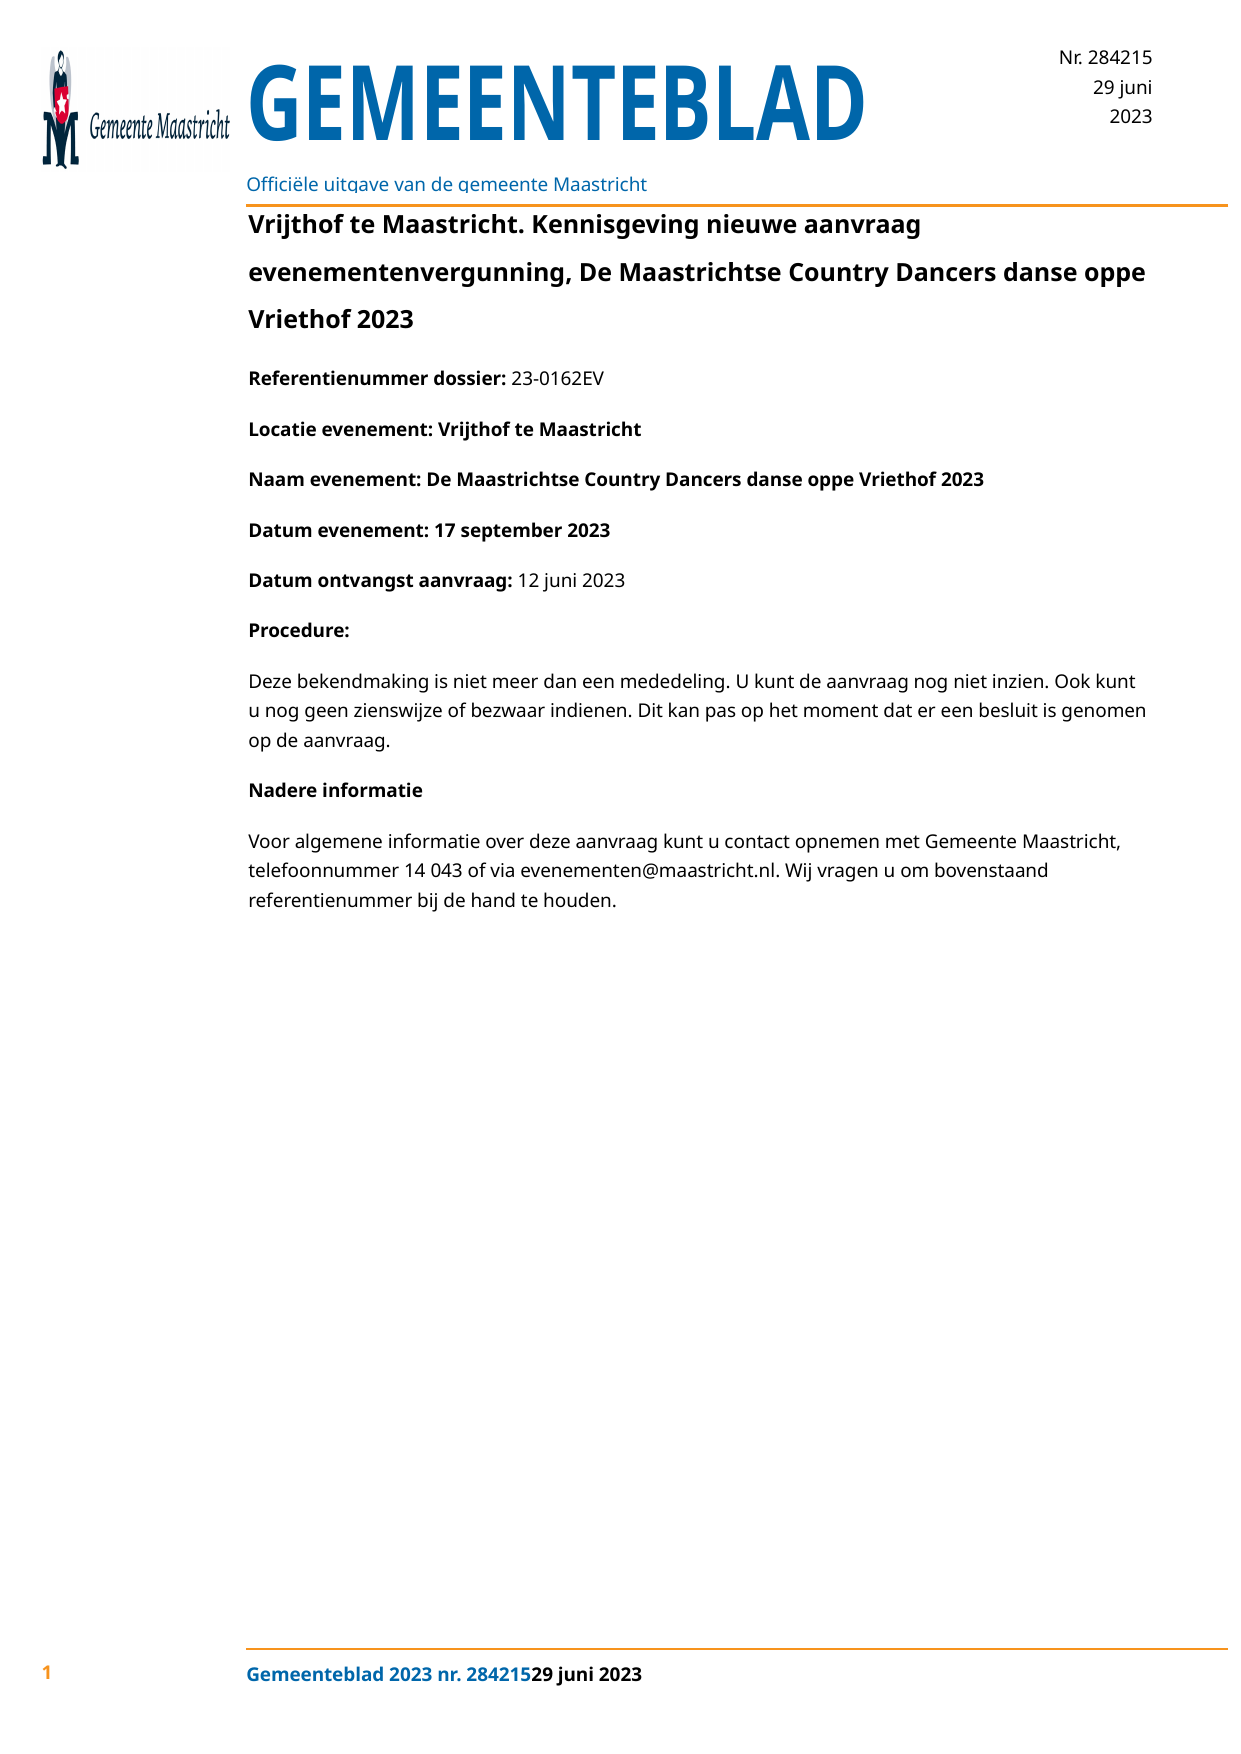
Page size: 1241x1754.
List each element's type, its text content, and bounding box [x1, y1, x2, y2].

text Procedure: [248, 618, 1152, 643]
text Locatie evenement: Vrijthof te Maastricht [248, 416, 1152, 442]
text Datum ontvangst aanvraag: 12 juni 2023 [248, 567, 1152, 593]
text Voor algemene informatie over deze aanvraag kunt u contact opnemen met Gemeente Maastricht, telefoonnummer 14 043 of via evenementen@maastricht.nl. Wij vragen u om bovenstaand referentienummer bij de hand te houden. [248, 828, 1152, 913]
text Datum evenement: 17 september 2023 [248, 517, 1152, 542]
text Nadere informatie [248, 778, 1152, 803]
text Deze bekendmaking is niet meer dan een mededeling. U kunt de aanvraag nog niet inzien. Ook kunt u nog geen zienswijze of bezwaar indienen. Dit kan pas op het moment dat er een besluit is genomen op de aanvraag. [248, 668, 1152, 753]
text Referentienummer dossier: 23-0162EV [248, 366, 1152, 391]
text Vrijthof te Maastricht. Kennisgeving nieuwe aanvraag evenementenvergunning, De Maastrichtse Country Dancers danse oppe Vriethof 2023 [248, 207, 1152, 336]
text Naam evenement: De Maastrichtse Country Dancers danse oppe Vriethof 2023 [248, 466, 1152, 492]
picture [41, 47, 231, 172]
